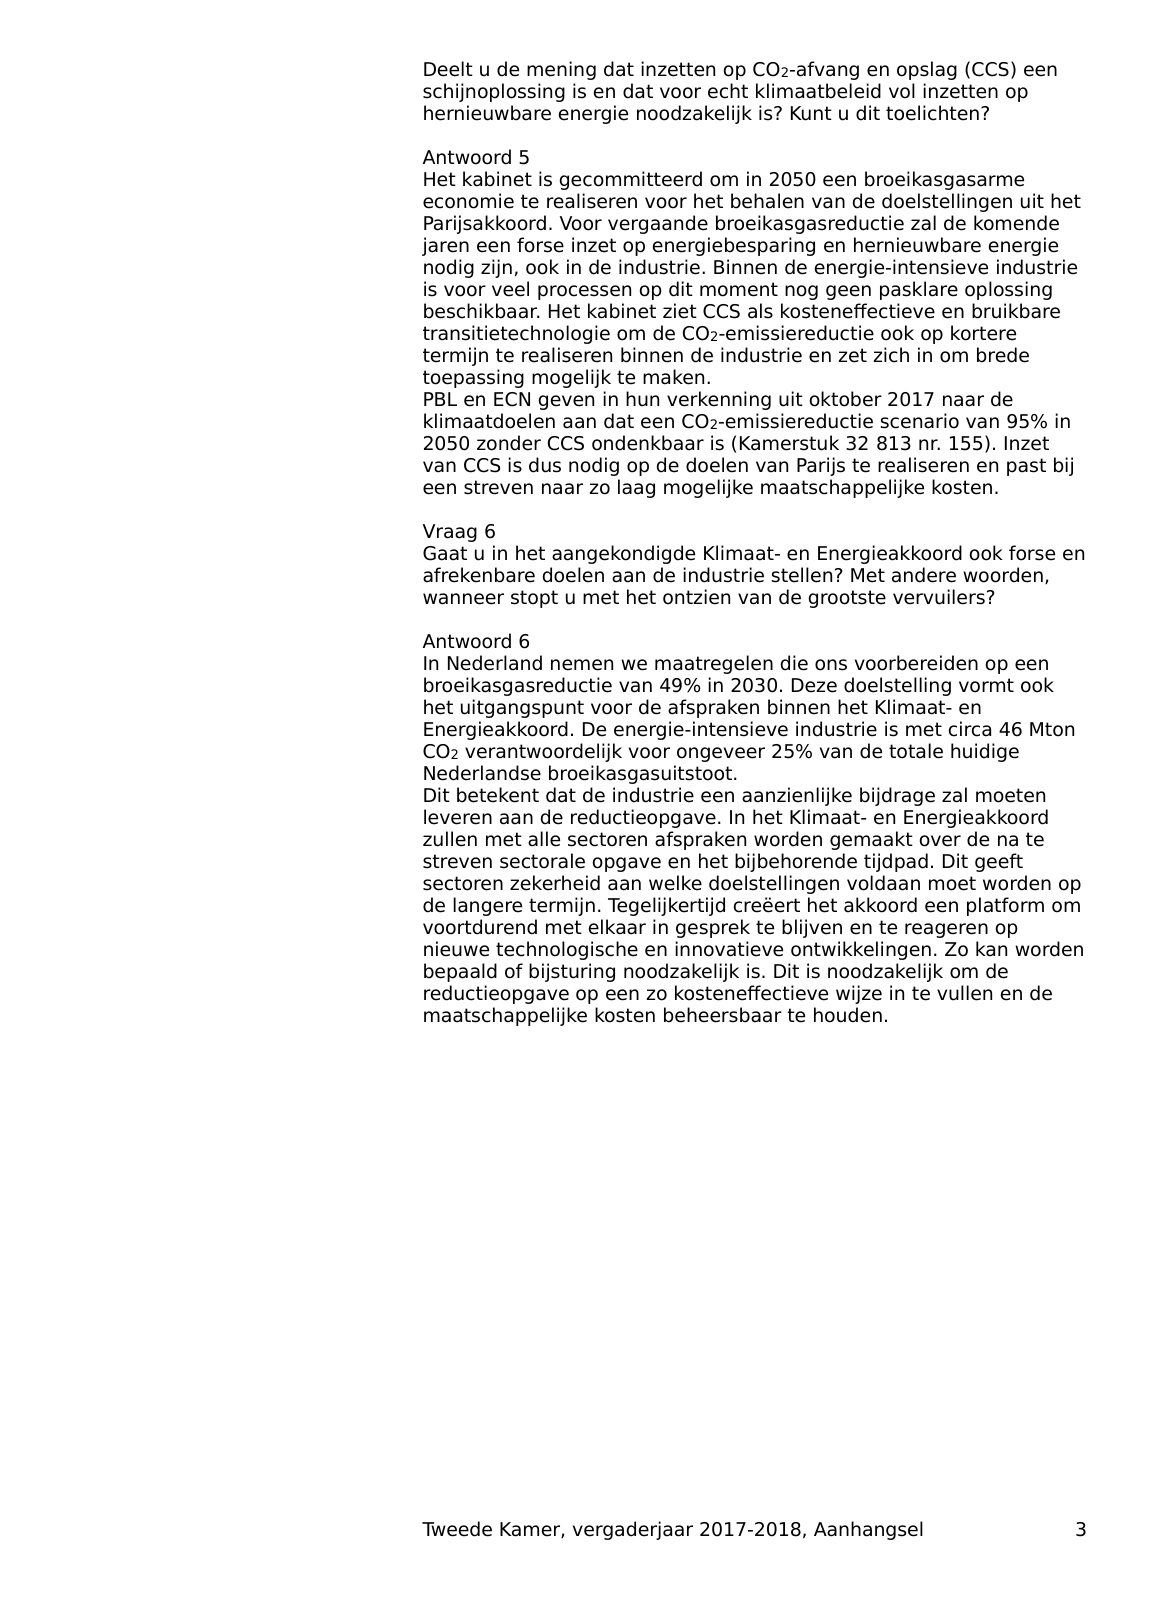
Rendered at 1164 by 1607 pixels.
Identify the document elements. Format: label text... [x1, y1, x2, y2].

text Antwoord 6 [422, 631, 1087, 653]
text Dit betekent dat de industrie een aanzienlijke bijdrage zal moeten leveren aan de reductieopgave. In het Klimaat- en Energieakkoord zullen met alle sectoren afspraken worden gemaakt over de na te streven sectorale opgave en het bijbehorende tijdpad. Dit geeft sectoren zekerheid aan welke doelstellingen voldaan moet worden op de langere termijn. Tegelijkertijd creëert het akkoord een platform om voortdurend met elkaar in gesprek te blijven en te reageren op nieuwe technologische en innovatieve ontwikkelingen. Zo kan worden bepaald of bijsturing noodzakelijk is. Dit is noodzakelijk om de reductieopgave op een zo kosteneffectieve wijze in te vullen en de maatschappelijke kosten beheersbaar te houden. [422, 785, 1087, 1027]
text PBL en ECN geven in hun verkenning uit oktober 2017 naar de klimaatdoelen aan dat een CO2-emissiereductie scenario van 95% in 2050 zonder CCS ondenkbaar is (Kamerstuk 32 813 nr. 155). Inzet van CCS is dus nodig op de doelen van Parijs te realiseren en past bij een streven naar zo laag mogelijke maatschappelijke kosten. [422, 389, 1087, 499]
text Gaat u in het aangekondigde Klimaat- en Energieakkoord ook forse en afrekenbare doelen aan de industrie stellen? Met andere woorden, wanneer stopt u met het ontzien van de grootste vervuilers? [422, 543, 1087, 609]
text Het kabinet is gecommitteerd om in 2050 een broeikasgasarme economie te realiseren voor het behalen van de doelstellingen uit het Parijsakkoord. Voor vergaande broeikasgasreductie zal de komende jaren een forse inzet op energiebesparing en hernieuwbare energie nodig zijn, ook in de industrie. Binnen de energie-intensieve industrie is voor veel processen op dit moment nog geen pasklare oplossing beschikbaar. Het kabinet ziet CCS als kosteneffectieve en bruikbare transitietechnologie om de CO2-emissiereductie ook op kortere termijn te realiseren binnen de industrie en zet zich in om brede toepassing mogelijk te maken. [422, 169, 1087, 389]
text Antwoord 5 [422, 147, 1087, 169]
text Deelt u de mening dat inzetten op CO2-afvang en opslag (CCS) een schijnoplossing is en dat voor echt klimaatbeleid vol inzetten op hernieuwbare energie noodzakelijk is? Kunt u dit toelichten? [422, 59, 1087, 125]
text Vraag 6 [422, 521, 1087, 543]
text In Nederland nemen we maatregelen die ons voorbereiden op een broeikasgasreductie van 49% in 2030. Deze doelstelling vormt ook het uitgangspunt voor de afspraken binnen het Klimaat- en Energieakkoord. De energie-intensieve industrie is met circa 46 Mton CO2 verantwoordelijk voor ongeveer 25% van de totale huidige Nederlandse broeikasgasuitstoot. [422, 653, 1087, 785]
